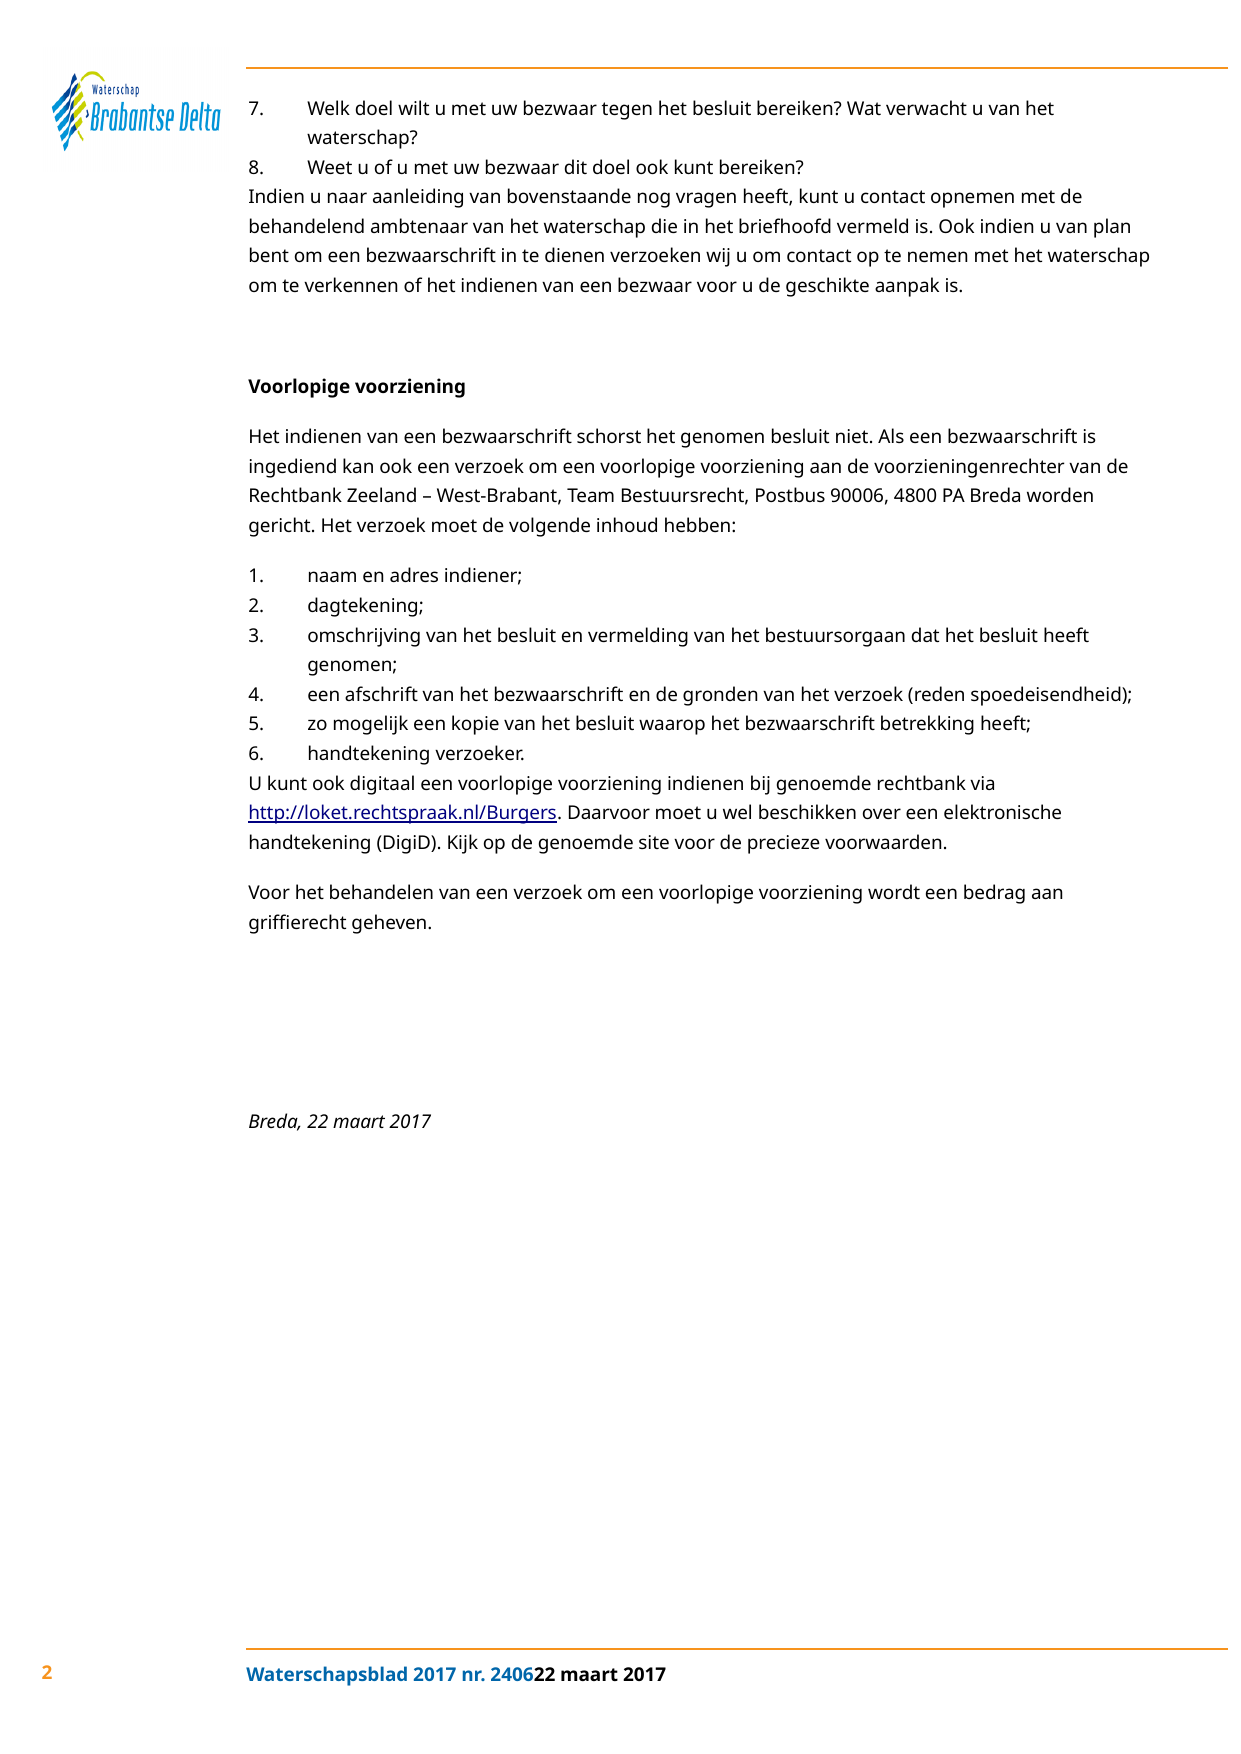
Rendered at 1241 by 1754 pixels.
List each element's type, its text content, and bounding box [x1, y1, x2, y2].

list naam en adres indiener; [248, 563, 1152, 588]
list omschrijving van het besluit en vermelding van het bestuursorgaan dat het besluit heeft genomen; [248, 622, 1152, 677]
list handtekening verzoeker. [248, 740, 1152, 766]
text Voorlopige voorziening [248, 373, 1152, 399]
text U kunt ook digitaal een voorlopige voorziening indienen bij genoemde rechtbank via http://loket.rechtspraak.nl/Burgers. Daarvoor moet u wel beschikken over een elektronische handtekening (DigiD). Kijk op de genoemde site voor de precieze voorwaarden. [248, 770, 1152, 855]
list een afschrift van het bezwaarschrift en de gronden van het verzoek (reden spoedeisendheid); [248, 681, 1152, 707]
list Weet u of u met uw bezwaar dit doel ook kunt bereiken? [248, 154, 1152, 180]
text Het indienen van een bezwaarschrift schorst het genomen besluit niet. Als een bezwaarschrift is ingediend kan ook een verzoek om een voorlopige voorziening aan de voorzieningenrechter van de Rechtbank Zeeland – West-Brabant, Team Bestuursrecht, Postbus 90006, 4800 PA Breda worden gericht. Het verzoek moet de volgende inhoud hebben: [248, 423, 1152, 538]
text Indien u naar aanleiding van bovenstaande nog vragen heeft, kunt u contact opnemen met de behandelend ambtenaar van het waterschap die in het briefhoofd vermeld is. Ook indien u van plan bent om een bezwaarschrift in te dienen verzoeken wij u om contact op te nemen met het waterschap om te verkennen of het indienen van een bezwaar voor u de geschikte aanpak is. [248, 183, 1152, 298]
text Voor het behandelen van een verzoek om een voorlopige voorziening wordt een bedrag aan griffierecht geheven. [248, 879, 1152, 935]
picture [41, 47, 231, 172]
list dagtekening; [248, 592, 1152, 618]
list zo mogelijk een kopie van het besluit waarop het bezwaarschrift betrekking heeft; [248, 711, 1152, 736]
text Breda, 22 maart 2017 [248, 1108, 1152, 1134]
list Welk doel wilt u met uw bezwaar tegen het besluit bereiken? Wat verwacht u van het waterschap? [248, 95, 1152, 150]
